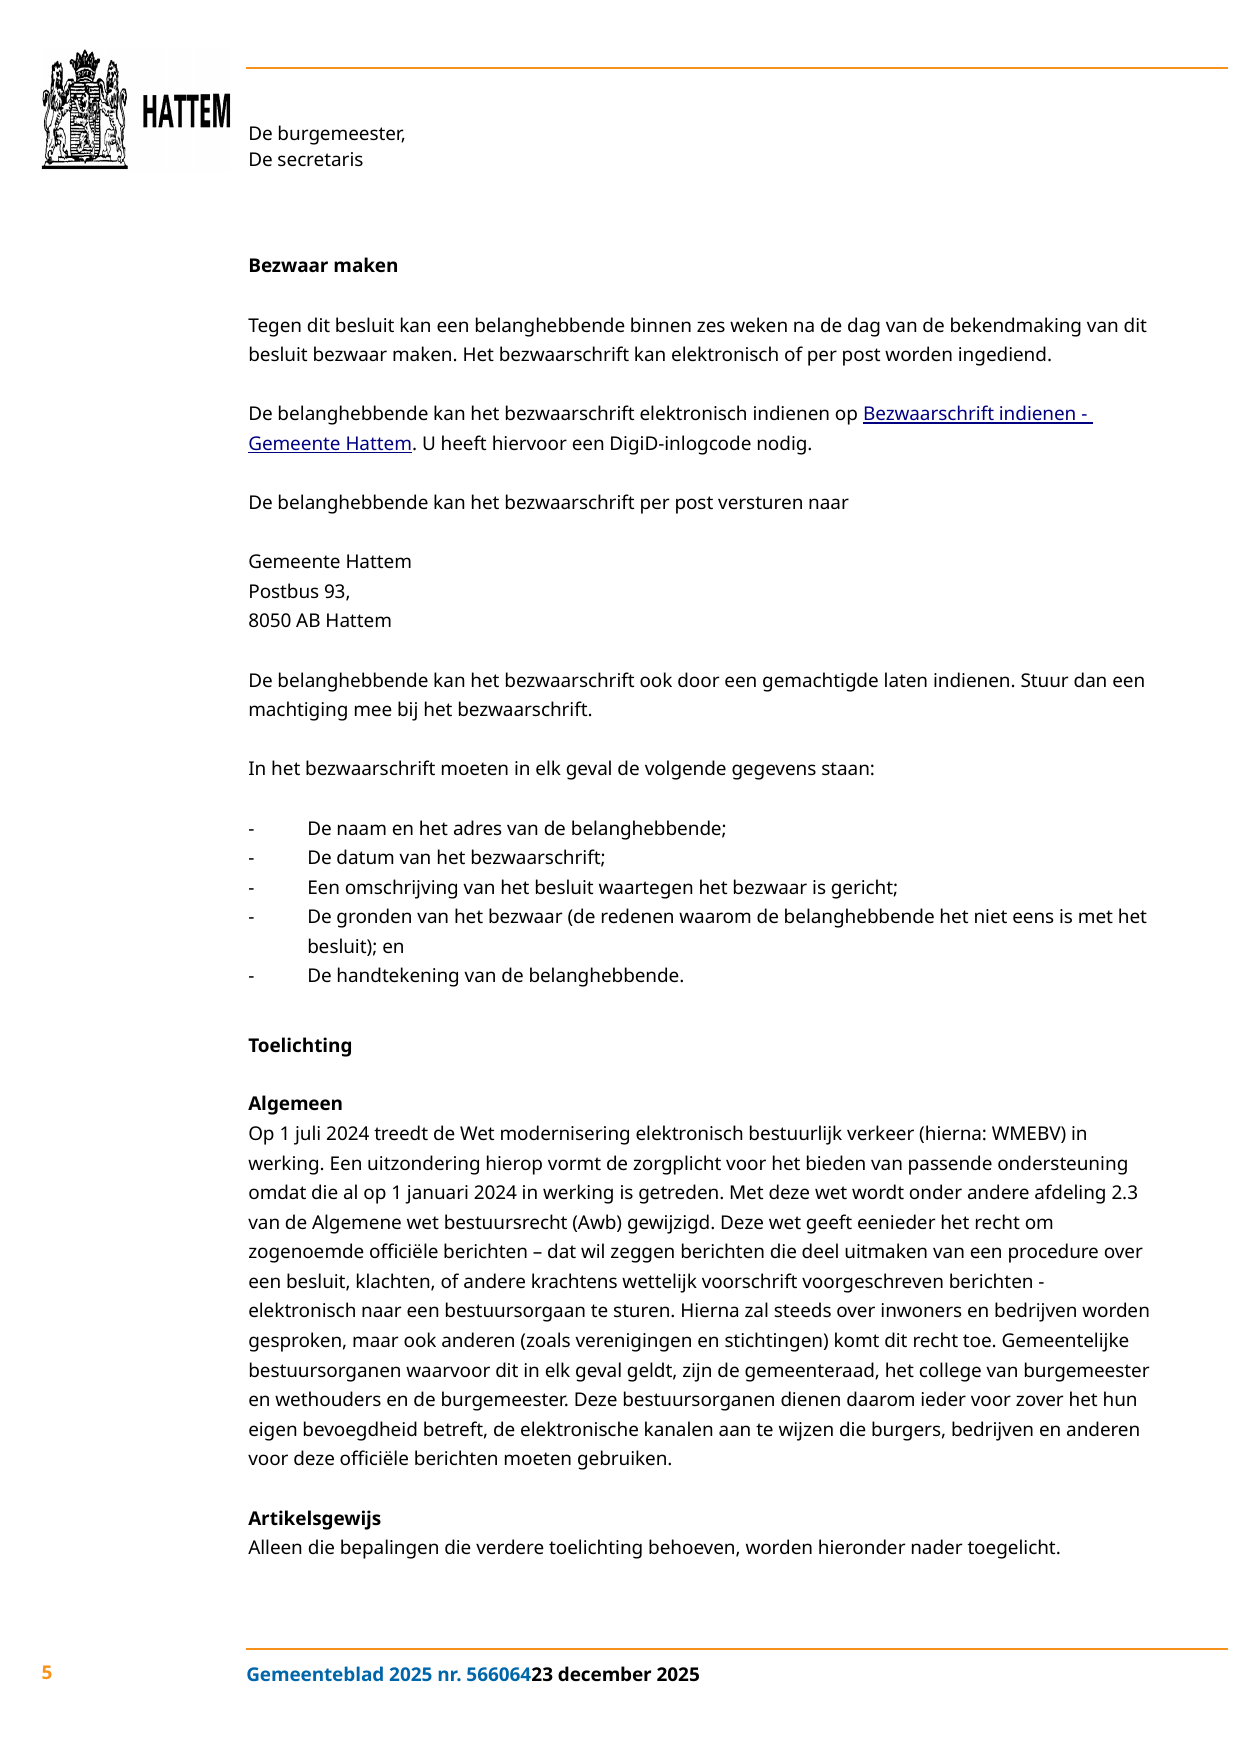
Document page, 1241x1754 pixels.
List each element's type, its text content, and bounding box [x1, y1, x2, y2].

picture [41, 47, 231, 172]
list Een omschrijving van het besluit waartegen het bezwaar is gericht; [248, 874, 1152, 899]
list De gronden van het bezwaar (de redenen waarom de belanghebbende het niet eens is met het besluit); en [248, 903, 1152, 959]
text Gemeente Hattem [248, 548, 1152, 574]
text Toelichting [248, 1022, 1152, 1061]
text 8050 AB Hattem [248, 608, 1152, 633]
text Tegen dit besluit kan een belanghebbende binnen zes weken na de dag van de bekendmaking van dit besluit bezwaar maken. Het bezwaarschrift kan elektronisch of per post worden ingediend. [248, 312, 1152, 367]
text De belanghebbende kan het bezwaarschrift per post versturen naar [248, 489, 1152, 515]
text De burgemeester, [248, 121, 1152, 146]
list De naam en het adres van de belanghebbende; [248, 815, 1152, 840]
text Algemeen [248, 1091, 1152, 1116]
text Artikelsgewijs [248, 1505, 1152, 1531]
text Op 1 juli 2024 treedt de Wet modernisering elektronisch bestuurlijk verkeer (hierna: WMEBV) in werking. Een uitzondering hierop vormt de zorgplicht voor het bieden van passende ondersteuning omdat die al op 1 januari 2024 in werking is getreden. Met deze wet wordt onder andere afdeling 2.3 van de Algemene wet bestuursrecht (Awb) gewijzigd. Deze wet geeft eenieder het recht om zogenoemde officiële berichten – dat wil zeggen berichten die deel uitmaken van een procedure over een besluit, klachten, of andere krachtens wettelijk voorschrift voorgeschreven berichten - elektronisch naar een bestuursorgaan te sturen. Hierna zal steeds over inwoners en bedrijven worden gesproken, maar ook anderen (zoals verenigingen en stichtingen) komt dit recht toe. Gemeentelijke bestuursorganen waarvoor dit in elk geval geldt, zijn de gemeenteraad, het college van burgemeester en wethouders en de burgemeester. Deze bestuursorganen dienen daarom ieder voor zover het hun eigen bevoegdheid betreft, de elektronische kanalen aan te wijzen die burgers, bedrijven en anderen voor deze officiële berichten moeten gebruiken. [248, 1120, 1152, 1471]
text Postbus 93, [248, 578, 1152, 604]
text De belanghebbende kan het bezwaarschrift elektronisch indienen op Bezwaarschrift indienen - Gemeente Hattem. U heeft hiervoor een DigiD-inlogcode nodig. [248, 401, 1152, 456]
text De secretaris [248, 146, 1152, 172]
text In het bezwaarschrift moeten in elk geval de volgende gegevens staan: [248, 756, 1152, 781]
text Alleen die bepalingen die verdere toelichting behoeven, worden hieronder nader toegelicht. [248, 1534, 1152, 1560]
list De handtekening van de belanghebbende. [248, 963, 1152, 988]
text De belanghebbende kan het bezwaarschrift ook door een gemachtigde laten indienen. Stuur dan een machtiging mee bij het bezwaarschrift. [248, 667, 1152, 722]
text Bezwaar maken [248, 253, 1152, 278]
list De datum van het bezwaarschrift; [248, 844, 1152, 870]
